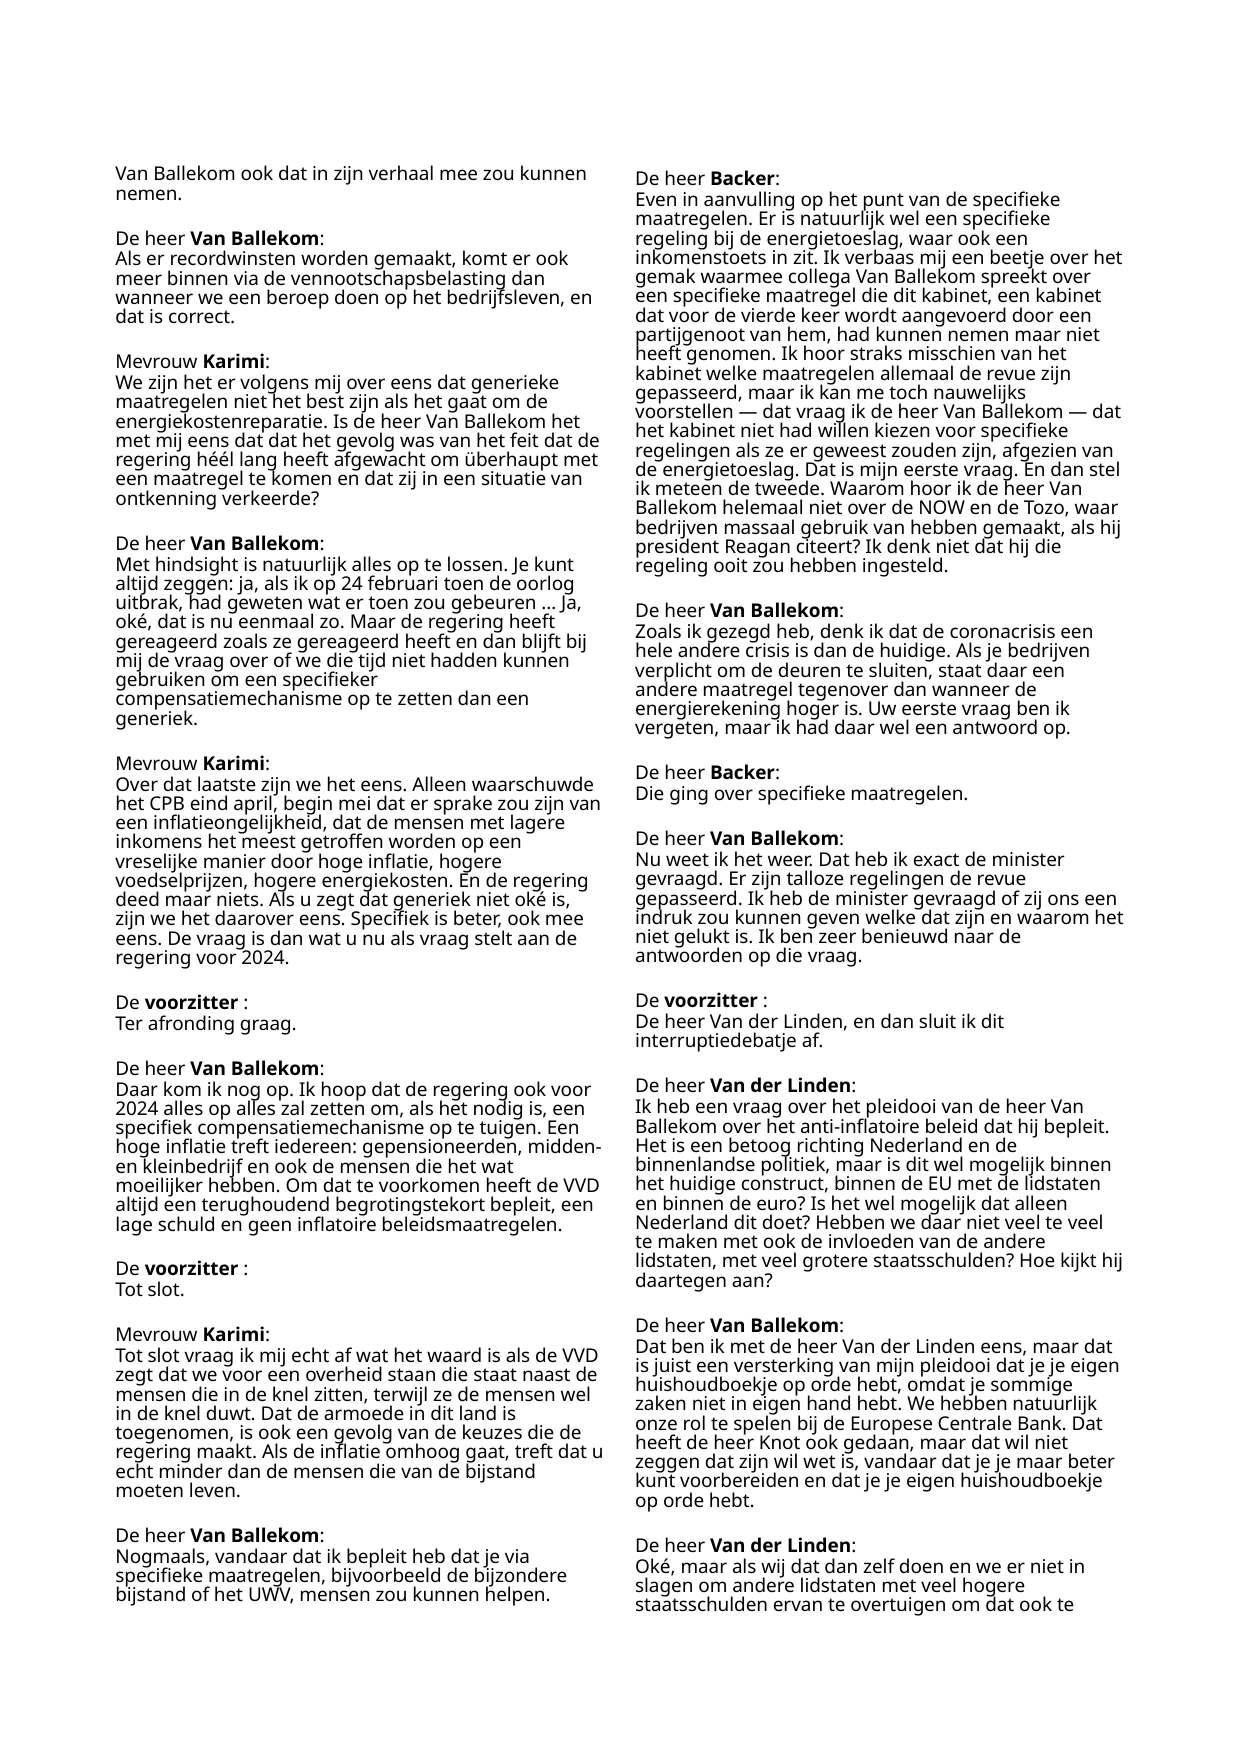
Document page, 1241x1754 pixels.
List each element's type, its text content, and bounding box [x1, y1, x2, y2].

text Mevrouw Karimi: [115, 750, 605, 776]
text De heer Van Ballekom: [115, 530, 605, 556]
text De heer Backer: [635, 165, 1125, 191]
text De voorzitter : [635, 987, 1125, 1013]
text Dat ben ik met de heer Van der Linden eens, maar dat is juist een versterking van mijn pleidooi dat je je eigen huishoudboekje op orde hebt, omdat je sommige zaken niet in eigen hand hebt. We hebben natuurlijk onze rol te spelen bij de Europese Centrale Bank. Dat heeft de heer Knot ook gedaan, maar dat wil niet zeggen dat zijn wil wet is, vandaar dat je je maar beter kunt voorbereiden en dat je je eigen huishoudboekje op orde hebt. [635, 1338, 1125, 1511]
text De heer Van Ballekom: [115, 1522, 605, 1548]
text Mevrouw Karimi: [115, 1321, 605, 1347]
text De heer Van Ballekom: [635, 1312, 1125, 1338]
text Mevrouw Karimi: [115, 348, 605, 374]
text De heer Van der Linden: [635, 1532, 1125, 1558]
text Ter afronding graag. [115, 1015, 605, 1034]
text De voorzitter : [115, 989, 605, 1015]
text Even in aanvulling op het punt van de specifieke maatregelen. Er is natuurlijk wel een specifieke regeling bij de energietoeslag, waar ook een inkomenstoets in zit. Ik verbaas mij een beetje over het gemak waarmee collega Van Ballekom spreekt over een specifieke maatregel die dit kabinet, een kabinet dat voor de vierde keer wordt aangevoerd door een partijgenoot van hem, had kunnen nemen maar niet heeft genomen. Ik hoor straks misschien van het kabinet welke maatregelen allemaal de revue zijn gepasseerd, maar ik kan me toch nauwelijks voorstellen — dat vraag ik de heer Van Ballekom — dat het kabinet niet had willen kiezen voor specifieke regelingen als ze er geweest zouden zijn, afgezien van de energietoeslag. Dat is mijn eerste vraag. En dan stel ik meteen de tweede. Waarom hoor ik de heer Van Ballekom helemaal niet over de NOW en de Tozo, waar bedrijven massaal gebruik van hebben gemaakt, als hij president Reagan citeert? Ik denk niet dat hij die regeling ooit zou hebben ingesteld. [635, 191, 1125, 576]
text Als er recordwinsten worden gemaakt, komt er ook meer binnen via de vennootschapsbelasting dan wanneer we een beroep doen op het bedrijfsleven, en dat is correct. [115, 250, 605, 327]
text Ik heb een vraag over het pleidooi van de heer Van Ballekom over het anti-inflatoire beleid dat hij bepleit. Het is een betoog richting Nederland en de binnenlandse politiek, maar is dit wel mogelijk binnen het huidige construct, binnen de EU met de lidstaten en binnen de euro? Is het wel mogelijk dat alleen Nederland dit doet? Hebben we daar niet veel te veel te maken met ook de invloeden van de andere lidstaten, met veel grotere staatsschulden? Hoe kijkt hij daartegen aan? [635, 1098, 1125, 1291]
text Tot slot vraag ik mij echt af wat het waard is als de VVD zegt dat we voor een overheid staan die staat naast de mensen die in de knel zitten, terwijl ze de mensen wel in de knel duwt. Dat de armoede in dit land is toegenomen, is ook een gevolg van de keuzes die de regering maakt. Als de inflatie omhoog gaat, treft dat u echt minder dan de mensen die van de bijstand moeten leven. [115, 1347, 605, 1501]
text De heer Van Ballekom: [635, 597, 1125, 623]
text Die ging over specifieke maatregelen. [635, 785, 1125, 804]
text Tot slot. [115, 1281, 605, 1301]
text De heer Van Ballekom: [115, 1055, 605, 1081]
text Met hindsight is natuurlijk alles op te lossen. Je kunt altijd zeggen: ja, als ik op 24 februari toen de oorlog uitbrak, had geweten wat er toen zou gebeuren … Ja, oké, dat is nu eenmaal zo. Maar de regering heeft gereageerd zoals ze gereageerd heeft en dan blijft bij mij de vraag over of we die tijd niet hadden kunnen gebruiken om een specifieker compensatiemechanisme op te zetten dan een generiek. [115, 556, 605, 729]
text Oké, maar als wij dat dan zelf doen en we er niet in slagen om andere lidstaten met veel hogere staatsschulden ervan te overtuigen om dat ook te [635, 1558, 1125, 1615]
text De heer Van Ballekom: [115, 225, 605, 250]
text Nu weet ik het weer. Dat heb ik exact de minister gevraagd. Er zijn talloze regelingen de revue gepasseerd. Ik heb de minister gevraagd of zij ons een indruk zou kunnen geven welke dat zijn en waarom het niet gelukt is. Ik ben zeer benieuwd naar de antwoorden op die vraag. [635, 851, 1125, 967]
text De voorzitter : [115, 1256, 605, 1281]
text Zoals ik gezegd heb, denk ik dat de coronacrisis een hele andere crisis is dan de huidige. Als je bedrijven verplicht om de deuren te sluiten, staat daar een andere maatregel tegenover dan wanneer de energierekening hoger is. Uw eerste vraag ben ik vergeten, maar ik had daar wel een antwoord op. [635, 623, 1125, 739]
text De heer Van Ballekom: [635, 825, 1125, 851]
text De heer Van der Linden, en dan sluit ik dit interruptiedebatje af. [635, 1013, 1125, 1052]
text Van Ballekom ook dat in zijn verhaal mee zou kunnen nemen. [115, 165, 605, 204]
text De heer Backer: [635, 759, 1125, 785]
text We zijn het er volgens mij over eens dat generieke maatregelen niet het best zijn als het gaat om de energiekostenreparatie. Is de heer Van Ballekom het met mij eens dat dat het gevolg was van het feit dat de regering héél lang heeft afgewacht om überhaupt met een maatregel te komen en dat zij in een situatie van ontkenning verkeerde? [115, 374, 605, 509]
text Daar kom ik nog op. Ik hoop dat de regering ook voor 2024 alles op alles zal zetten om, als het nodig is, een specifiek compensatiemechanisme op te tuigen. Een hoge inflatie treft iedereen: gepensioneerden, midden- en kleinbedrijf en ook de mensen die het wat moeilijker hebben. Om dat te voorkomen heeft de VVD altijd een terughoudend begrotingstekort bepleit, een lage schuld en geen inflatoire beleidsmaatregelen. [115, 1081, 605, 1235]
text De heer Van der Linden: [635, 1073, 1125, 1098]
text Nogmaals, vandaar dat ik bepleit heb dat je via specifieke maatregelen, bijvoorbeeld de bijzondere bijstand of het UWV, mensen zou kunnen helpen. [115, 1548, 605, 1606]
text Over dat laatste zijn we het eens. Alleen waarschuwde het CPB eind april, begin mei dat er sprake zou zijn van een inflatieongelijkheid, dat de mensen met lagere inkomens het meest getroffen worden op een vreselijke manier door hoge inflatie, hogere voedselprijzen, hogere energiekosten. En de regering deed maar niets. Als u zegt dat generiek niet oké is, zijn we het daarover eens. Specifiek is beter, ook mee eens. De vraag is dan wat u nu als vraag stelt aan de regering voor 2024. [115, 776, 605, 968]
